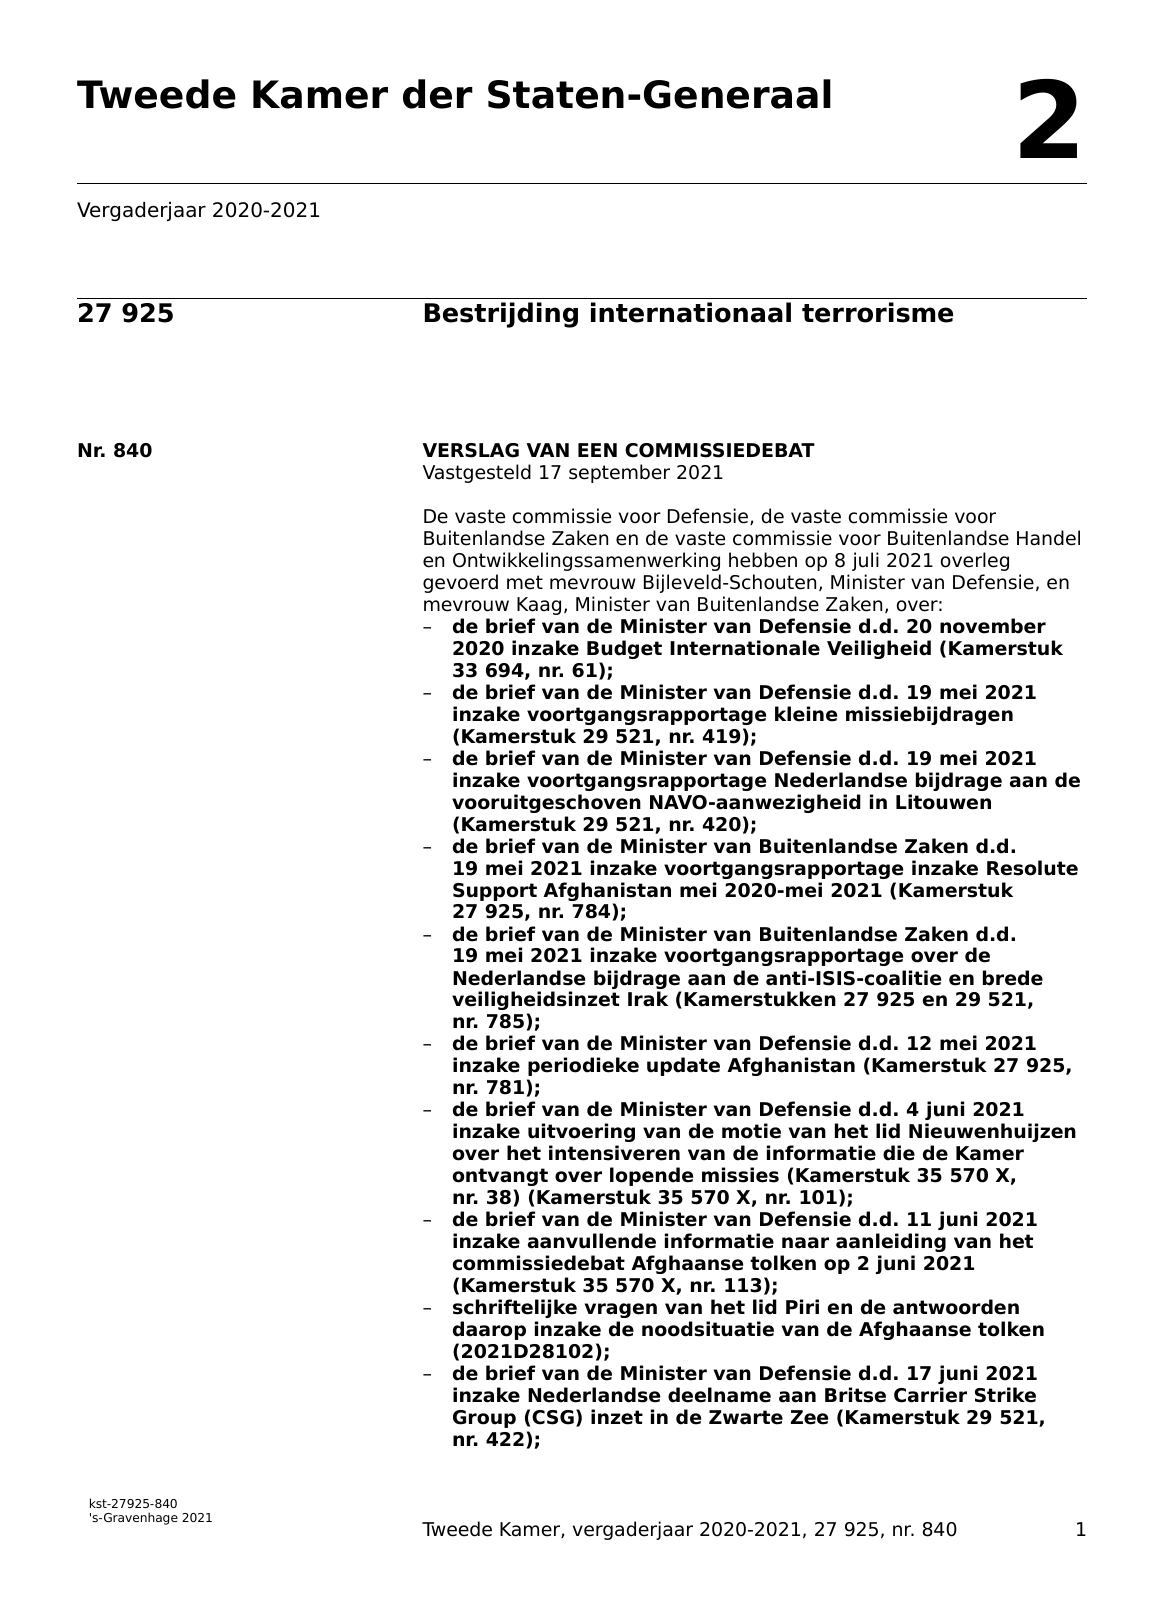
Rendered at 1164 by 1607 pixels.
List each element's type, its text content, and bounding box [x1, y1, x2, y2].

text – de brief van de Minister van Buitenlandse Zaken d.d. 19 mei 2021 inzake voortgangsrapportage over de Nederlandse bijdrage aan de anti-ISIS-coalitie en brede veiligheidsinzet Irak (Kamerstukken 27 925 en 29 521, nr. 785); [422, 923, 1087, 1033]
text – de brief van de Minister van Defensie d.d. 20 november 2020 inzake Budget Internationale Veiligheid (Kamerstuk 33 694, nr. 61); [422, 616, 1087, 682]
text De vaste commissie voor Defensie, de vaste commissie voor Buitenlandse Zaken en de vaste commissie voor Buitenlandse Handel en Ontwikkelingssamenwerking hebben op 8 juli 2021 overleg gevoerd met mevrouw Bijleveld-Schouten, Minister van Defensie, en mevrouw Kaag, Minister van Buitenlandse Zaken, over: [422, 506, 1087, 616]
text – schriftelijke vragen van het lid Piri en de antwoorden daarop inzake de noodsituatie van de Afghaanse tolken (2021D28102); [422, 1297, 1087, 1363]
table_cell Vergaderjaar 2020-2021 [77, 184, 1087, 298]
text Vastgesteld 17 september 2021 [422, 462, 1087, 484]
text – de brief van de Minister van Defensie d.d. 11 juni 2021 inzake aanvullende informatie naar aanleiding van het commissiedebat Afghaanse tolken op 2 juni 2021 (Kamerstuk 35 570 X, nr. 113); [422, 1209, 1087, 1297]
subtitle 27 925 Bestrijding internationaal terrorisme [77, 299, 1087, 329]
text – de brief van de Minister van Defensie d.d. 19 mei 2021 inzake voortgangsrapportage Nederlandse bijdrage aan de vooruitgeschoven NAVO-aanwezigheid in Litouwen (Kamerstuk 29 521, nr. 420); [422, 748, 1087, 836]
text – de brief van de Minister van Defensie d.d. 17 juni 2021 inzake Nederlandse deelname aan Britse Carrier Strike Group (CSG) inzet in de Zwarte Zee (Kamerstuk 29 521, nr. 422); [422, 1363, 1087, 1451]
subtitle Nr. 840 VERSLAG VAN EEN COMMISSIEDEBAT [77, 440, 1087, 462]
text – de brief van de Minister van Defensie d.d. 19 mei 2021 inzake voortgangsrapportage kleine missiebijdragen (Kamerstuk 29 521, nr. 419); [422, 682, 1087, 748]
text 's-Gravenhage 2021 [88, 1511, 323, 1525]
table_header Tweede Kamer der Staten-Generaal [77, 59, 886, 183]
text – de brief van de Minister van Buitenlandse Zaken d.d. 19 mei 2021 inzake voortgangsrapportage inzake Resolute Support Afghanistan mei 2020-mei 2021 (Kamerstuk 27 925, nr. 784); [422, 836, 1087, 923]
text – de brief van de Minister van Defensie d.d. 4 juni 2021 inzake uitvoering van de motie van het lid Nieuwenhuijzen over het intensiveren van de informatie die de Kamer ontvangt over lopende missies (Kamerstuk 35 570 X, nr. 38) (Kamerstuk 35 570 X, nr. 101); [422, 1099, 1087, 1209]
text kst-27925-840 [88, 1497, 323, 1511]
text – de brief van de Minister van Defensie d.d. 12 mei 2021 inzake periodieke update Afghanistan (Kamerstuk 27 925, nr. 781); [422, 1033, 1087, 1099]
table_header 2 [886, 59, 1087, 183]
